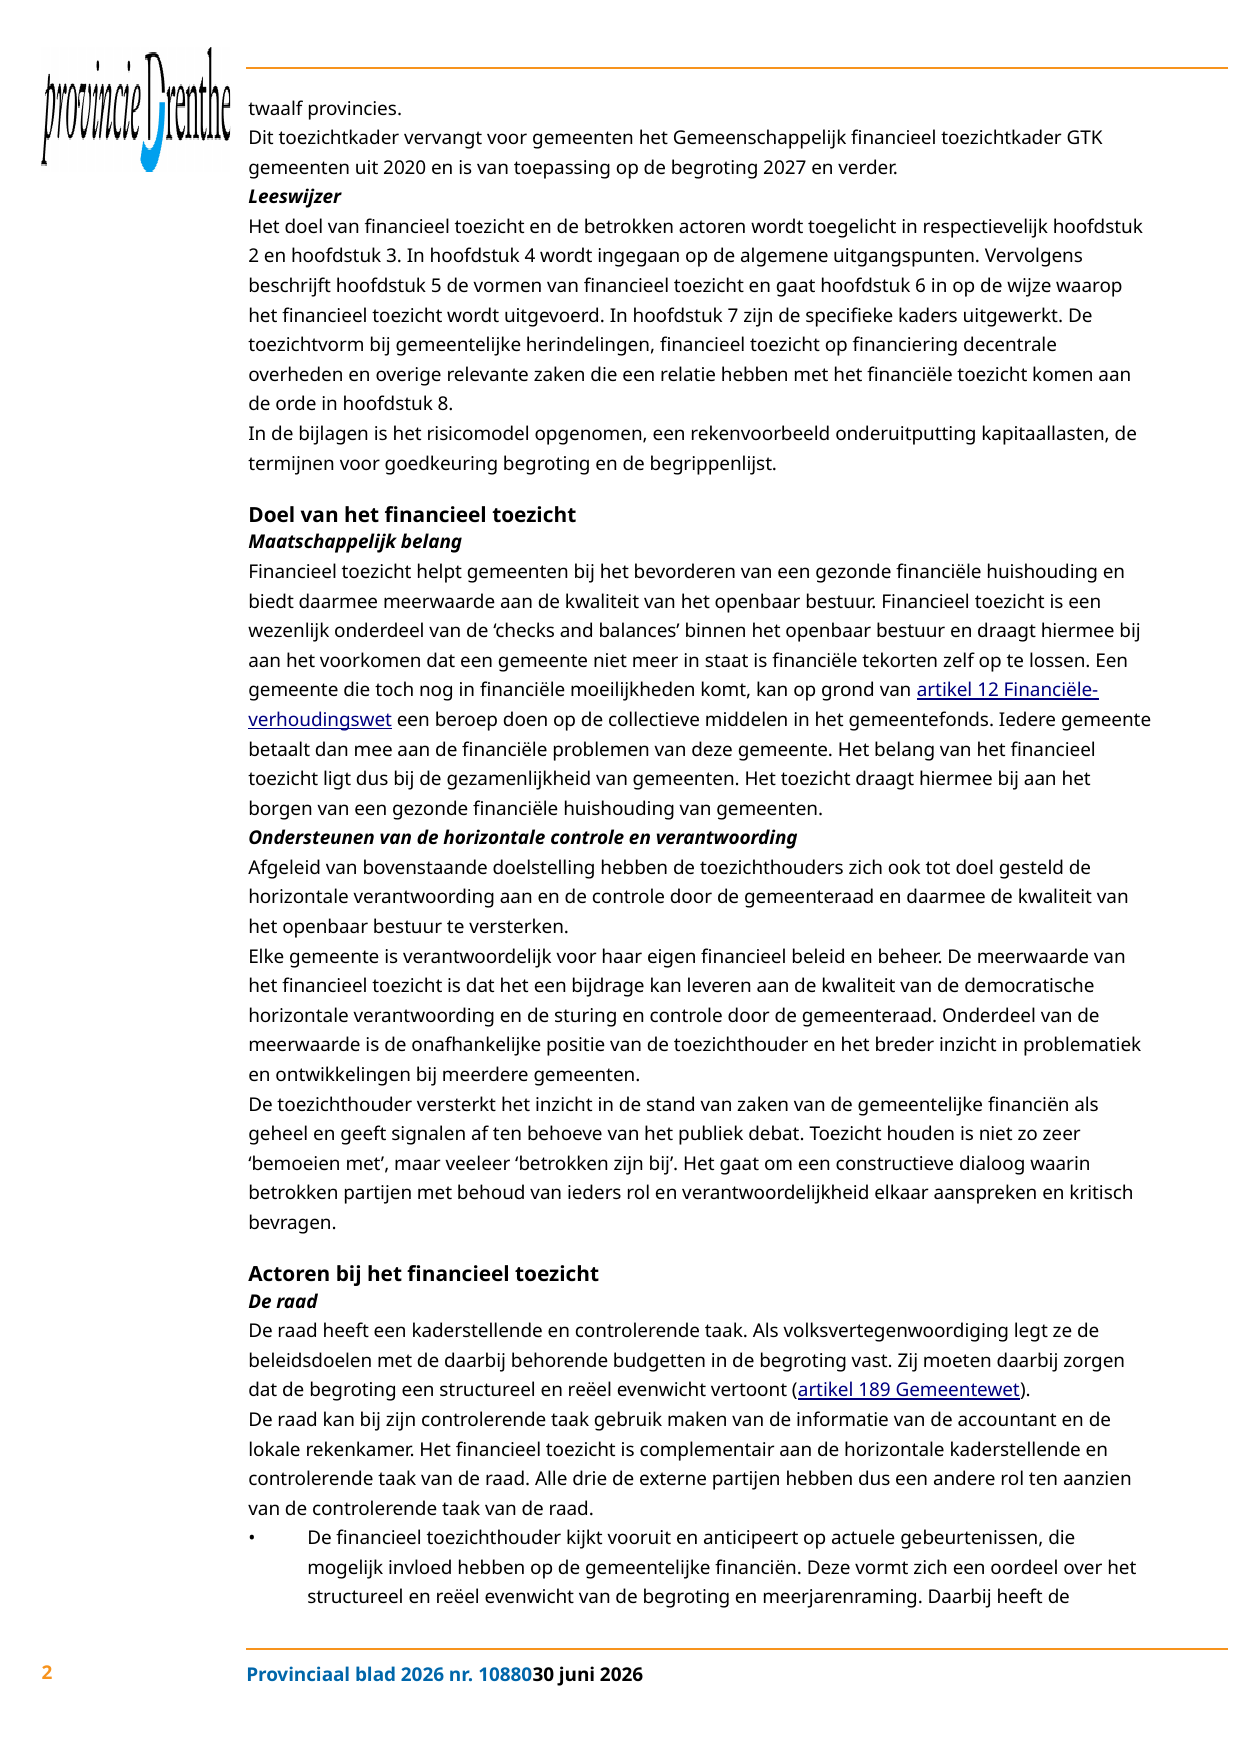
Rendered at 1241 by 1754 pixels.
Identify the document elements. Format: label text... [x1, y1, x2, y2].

text De raad heeft een kaderstellende en controlerende taak. Als volksvertegenwoordiging legt ze de beleidsdoelen met de daarbij behorende budgetten in de begroting vast. Zij moeten daarbij zorgen dat de begroting een structureel en reëel evenwicht vertoont (artikel 189 Gemeentewet). [248, 1317, 1152, 1402]
text Financieel toezicht helpt gemeenten bij het bevorderen van een gezonde financiële huishouding en biedt daarmee meerwaarde aan de kwaliteit van het openbaar bestuur. Financieel toezicht is een wezenlijk onderdeel van de ‘checks and balances’ binnen het openbaar bestuur en draagt hiermee bij aan het voorkomen dat een gemeente niet meer in staat is financiële tekorten zelf op te lossen. Een gemeente die toch nog in financiële moeilijkheden komt, kan op grond van artikel 12 Financiële-verhoudingswet een beroep doen op de collectieve middelen in het gemeentefonds. Iedere gemeente betaalt dan mee aan de financiële problemen van deze gemeente. Het belang van het financieel toezicht ligt dus bij de gezamenlijkheid van gemeenten. Het toezicht draagt hiermee bij aan het borgen van een gezonde financiële huishouding van gemeenten. [248, 558, 1152, 821]
text twaalf provincies. [248, 95, 1152, 121]
picture [41, 47, 231, 172]
text Ondersteunen van de horizontale controle en verantwoording [248, 824, 1152, 850]
text Het doel van financieel toezicht en de betrokken actoren wordt toegelicht in respectievelijk hoofdstuk 2 en hoofdstuk 3. In hoofdstuk 4 wordt ingegaan op de algemene uitgangspunten. Vervolgens beschrijft hoofdstuk 5 de vormen van financieel toezicht en gaat hoofdstuk 6 in op de wijze waarop het financieel toezicht wordt uitgevoerd. In hoofdstuk 7 zijn de specifieke kaders uitgewerkt. De toezichtvorm bij gemeentelijke herindelingen, financieel toezicht op financiering decentrale overheden en overige relevante zaken die een relatie hebben met het financiële toezicht komen aan de orde in hoofdstuk 8. [248, 213, 1152, 416]
list De financieel toezichthouder kijkt vooruit en anticipeert op actuele gebeurtenissen, die mogelijk invloed hebben op de gemeentelijke financiën. Deze vormt zich een oordeel over het structureel en reëel evenwicht van de begroting en meerjarenraming. Daarbij heeft de [248, 1524, 1152, 1609]
text Dit toezichtkader vervangt voor gemeenten het Gemeenschappelijk financieel toezichtkader GTK gemeenten uit 2020 en is van toepassing op de begroting 2027 en verder. [248, 124, 1152, 180]
text De raad [248, 1288, 1152, 1314]
text De raad kan bij zijn controlerende taak gebruik maken van de informatie van de accountant en de lokale rekenkamer. Het financieel toezicht is complementair aan de horizontale kaderstellende en controlerende taak van de raad. Alle drie de externe partijen hebben dus een andere rol ten aanzien van de controlerende taak van de raad. [248, 1406, 1152, 1521]
text Afgeleid van bovenstaande doelstelling hebben de toezichthouders zich ook tot doel gesteld de horizontale verantwoording aan en de controle door de gemeenteraad en daarmee de kwaliteit van het openbaar bestuur te versterken. [248, 854, 1152, 939]
text Doel van het financieel toezicht [248, 500, 1152, 529]
text Actoren bij het financieel toezicht [248, 1259, 1152, 1288]
text Elke gemeente is verantwoordelijk voor haar eigen financieel beleid en beheer. De meerwaarde van het financieel toezicht is dat het een bijdrage kan leveren aan de kwaliteit van de democratische horizontale verantwoording en de sturing en controle door de gemeenteraad. Onderdeel van de meerwaarde is de onafhankelijke positie van de toezichthouder en het breder inzicht in problematiek en ontwikkelingen bij meerdere gemeenten. [248, 943, 1152, 1087]
text Leeswijzer [248, 183, 1152, 209]
text Maatschappelijk belang [248, 529, 1152, 554]
text De toezichthouder versterkt het inzicht in de stand van zaken van de gemeentelijke financiën als geheel en geeft signalen af ten behoeve van het publiek debat. Toezicht houden is niet zo zeer ‘bemoeien met’, maar veeleer ‘betrokken zijn bij’. Het gaat om een constructieve dialoog waarin betrokken partijen met behoud van ieders rol en verantwoordelijkheid elkaar aanspreken en kritisch bevragen. [248, 1091, 1152, 1235]
text In de bijlagen is het risicomodel opgenomen, een rekenvoorbeeld onderuitputting kapitaallasten, de termijnen voor goedkeuring begroting en de begrippenlijst. [248, 420, 1152, 476]
